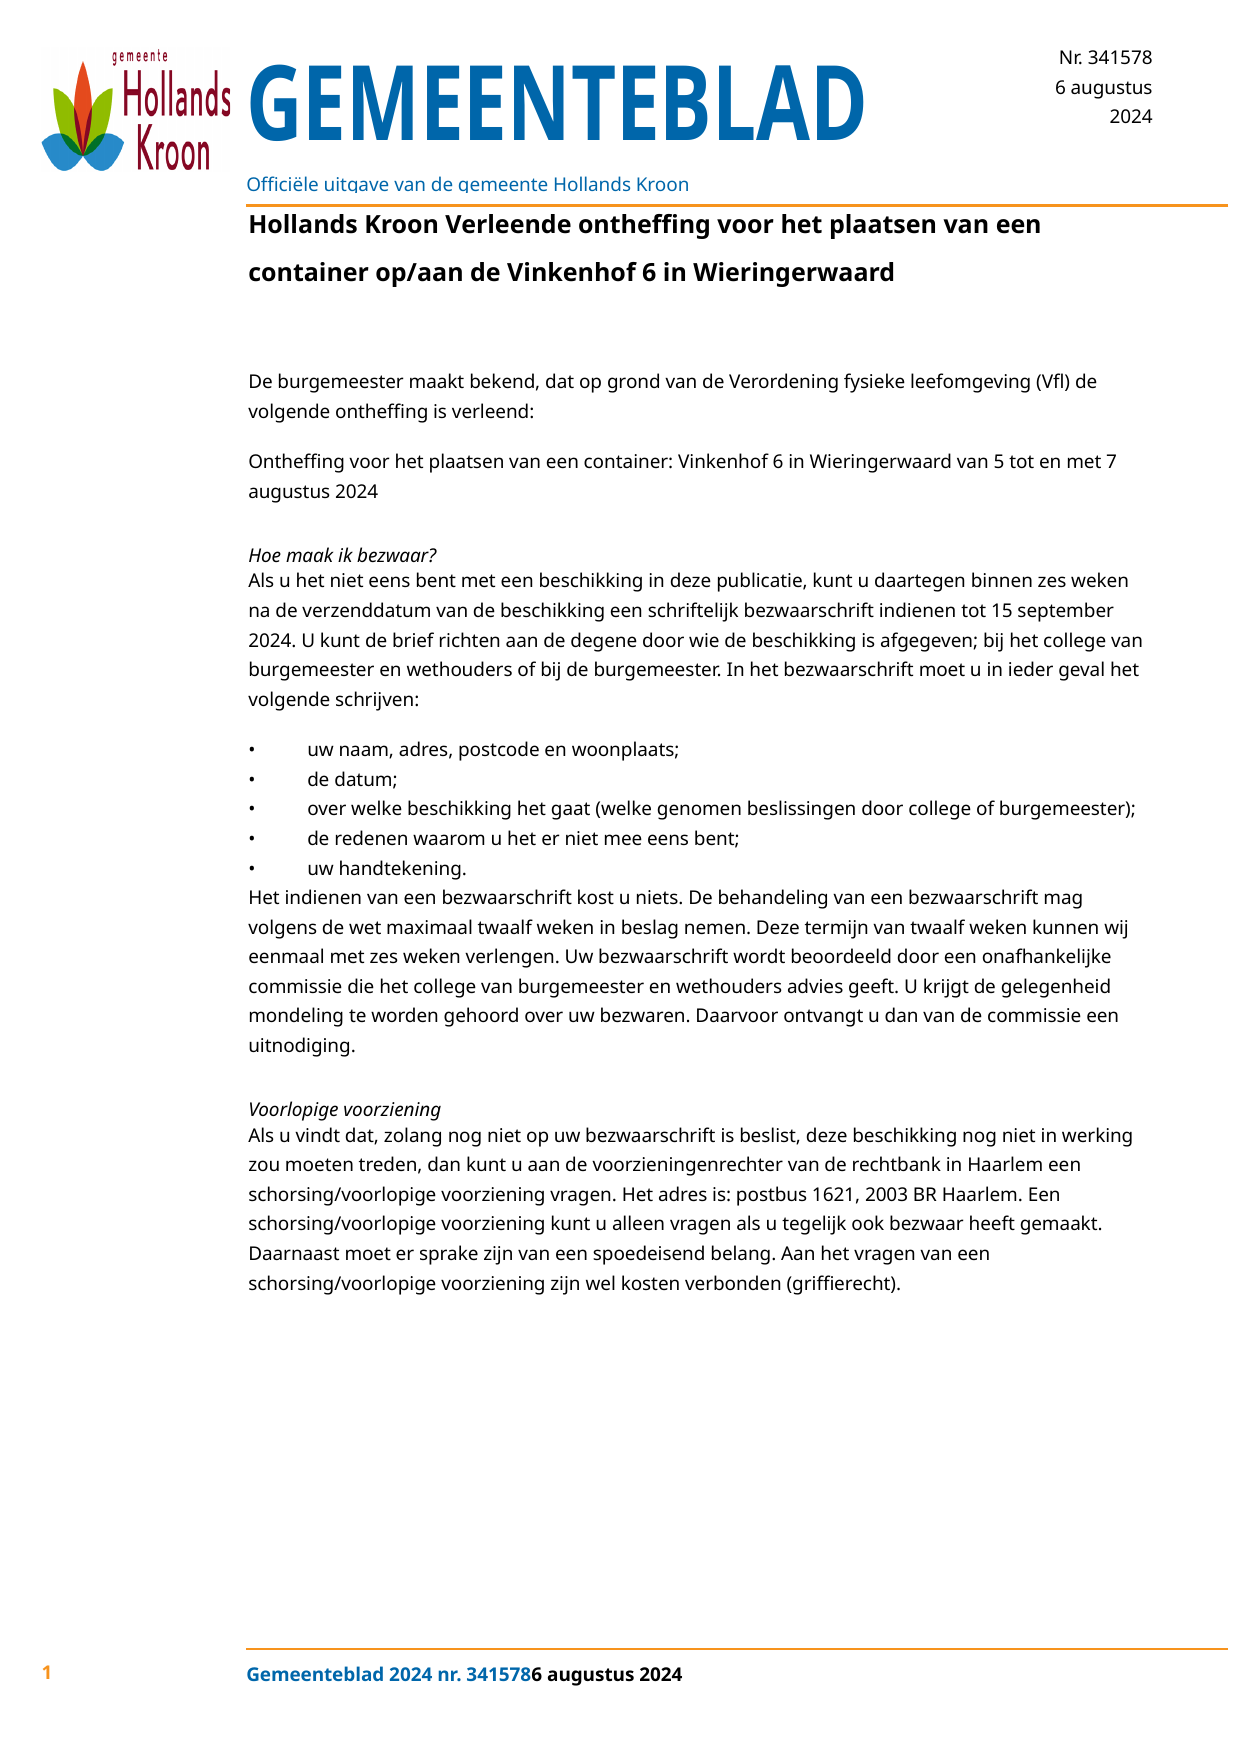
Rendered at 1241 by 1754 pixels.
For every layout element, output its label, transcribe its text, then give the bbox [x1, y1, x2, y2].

picture [41, 47, 231, 172]
list over welke beschikking het gaat (welke genomen beslissingen door college of burgemeester); [248, 796, 1152, 821]
list de redenen waarom u het er niet mee eens bent; [248, 825, 1152, 851]
text Als u het niet eens bent met een beschikking in deze publicatie, kunt u daartegen binnen zes weken na de verzenddatum van de beschikking een schriftelijk bezwaarschrift indienen tot 15 september 2024. U kunt de brief richten aan de degene door wie de beschikking is afgegeven; bij het college van burgemeester en wethouders of bij de burgemeester. In het bezwaarschrift moet u in ieder geval het volgende schrijven: [248, 568, 1152, 712]
text Ontheffing voor het plaatsen van een container: Vinkenhof 6 in Wieringerwaard van 5 tot en met 7 augustus 2024 [248, 448, 1152, 504]
text Hoe maak ik bezwaar? [248, 542, 1152, 568]
text De burgemeester maakt bekend, dat op grond van de Verordening fysieke leefomgeving (Vfl) de volgende ontheffing is verleend: [248, 368, 1152, 424]
list uw handtekening. [248, 855, 1152, 880]
list uw naam, adres, postcode en woonplaats; [248, 736, 1152, 762]
text Hollands Kroon Verleende ontheffing voor het plaatsen van een container op/aan de Vinkenhof 6 in Wieringerwaard [248, 207, 1152, 288]
text Als u vindt dat, zolang nog niet op uw bezwaarschrift is beslist, deze beschikking nog niet in werking zou moeten treden, dan kunt u aan de voorzieningenrechter van de rechtbank in Haarlem een schorsing/voorlopige voorziening vragen. Het adres is: postbus 1621, 2003 BR Haarlem. Een schorsing/voorlopige voorziening kunt u alleen vragen als u tegelijk ook bezwaar heeft gemaakt. Daarnaast moet er sprake zijn van een spoedeisend belang. Aan het vragen van een schorsing/voorlopige voorziening zijn wel kosten verbonden (griffierecht). [248, 1122, 1152, 1296]
list de datum; [248, 766, 1152, 792]
text Voorlopige voorziening [248, 1096, 1152, 1122]
text Het indienen van een bezwaarschrift kost u niets. De behandeling van een bezwaarschrift mag volgens de wet maximaal twaalf weken in beslag nemen. Deze termijn van twaalf weken kunnen wij eenmaal met zes weken verlengen. Uw bezwaarschrift wordt beoordeeld door een onafhankelijke commissie die het college van burgemeester en wethouders advies geeft. U krijgt de gelegenheid mondeling te worden gehoord over uw bezwaren. Daarvoor ontvangt u dan van de commissie een uitnodiging. [248, 884, 1152, 1058]
